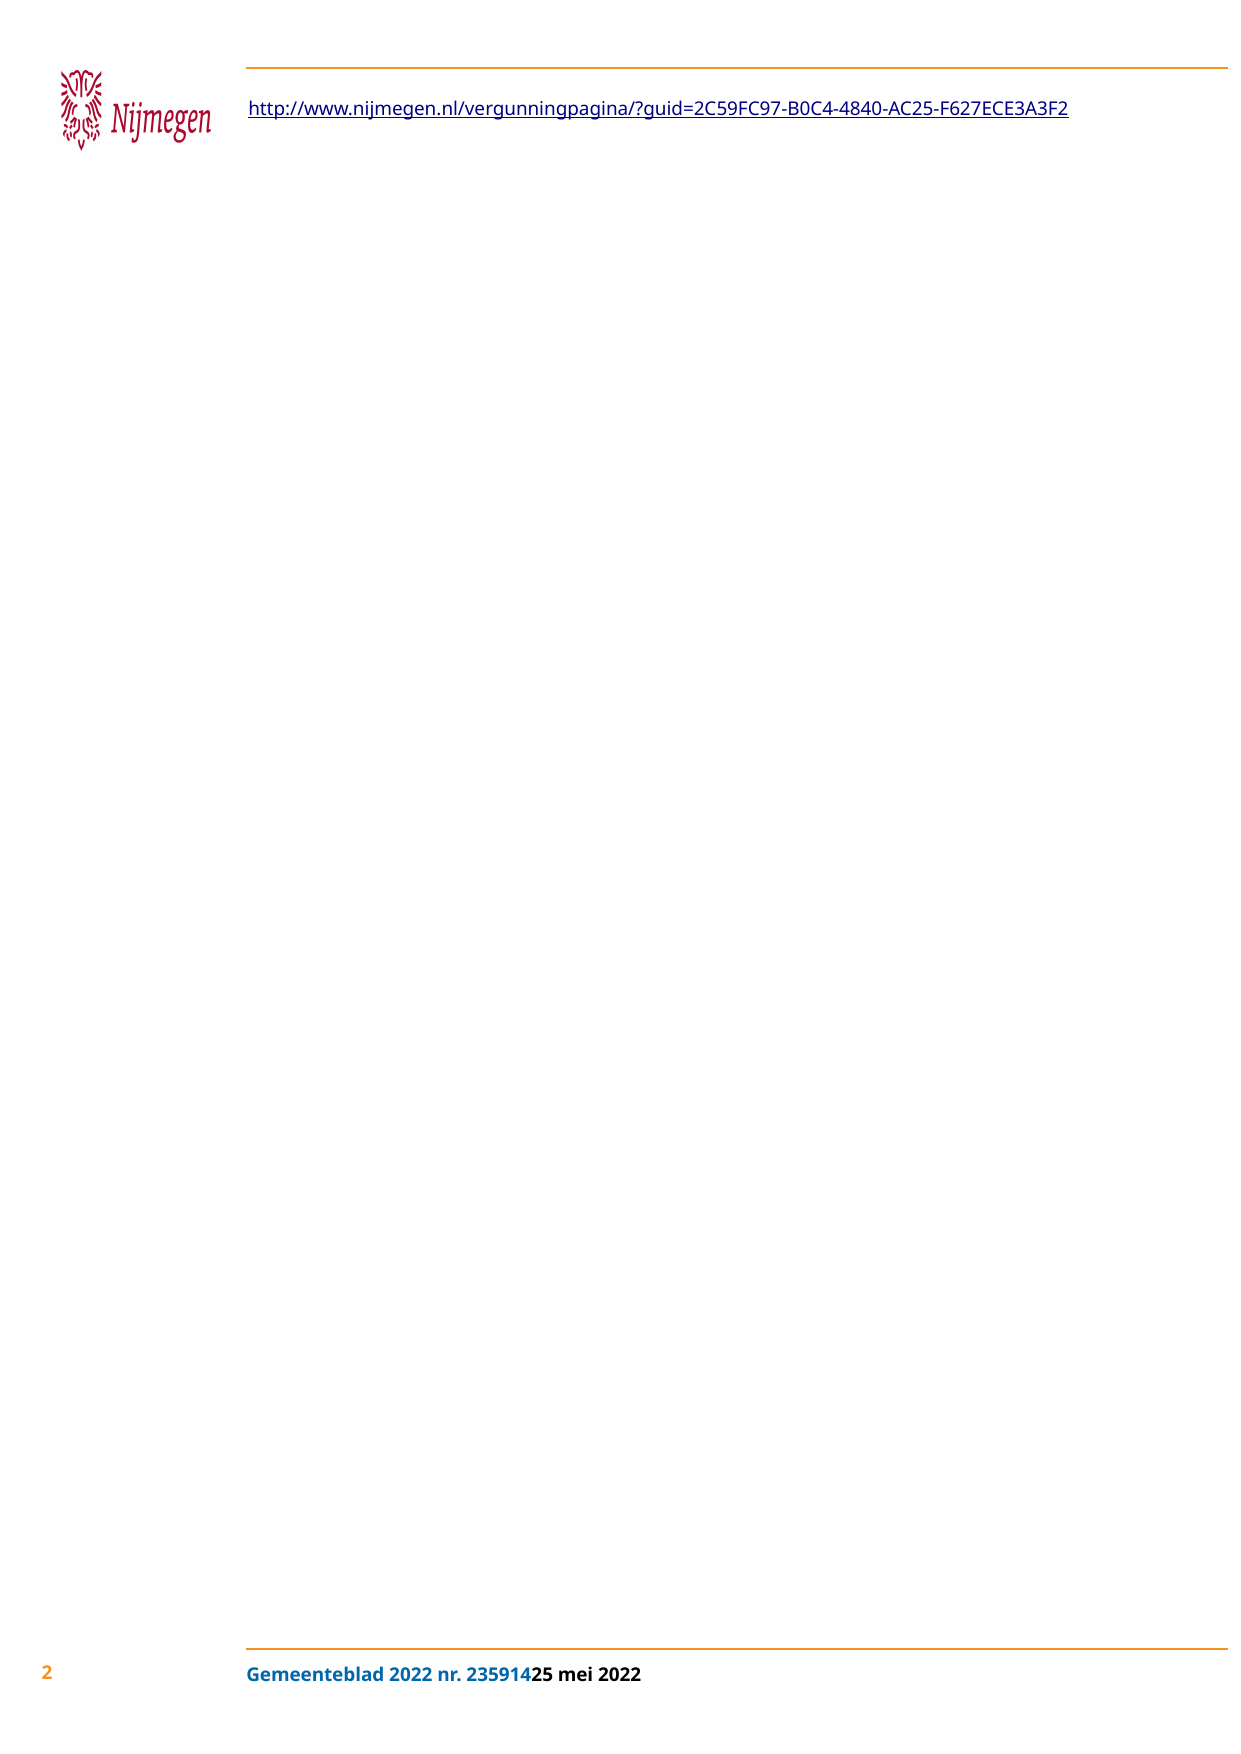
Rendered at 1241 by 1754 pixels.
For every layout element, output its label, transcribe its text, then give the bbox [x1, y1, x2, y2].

text http://www.nijmegen.nl/vergunningpagina/?guid=2C59FC97-B0C4-4840-AC25-F627ECE3A3F2 [248, 95, 1152, 121]
picture [41, 47, 231, 172]
